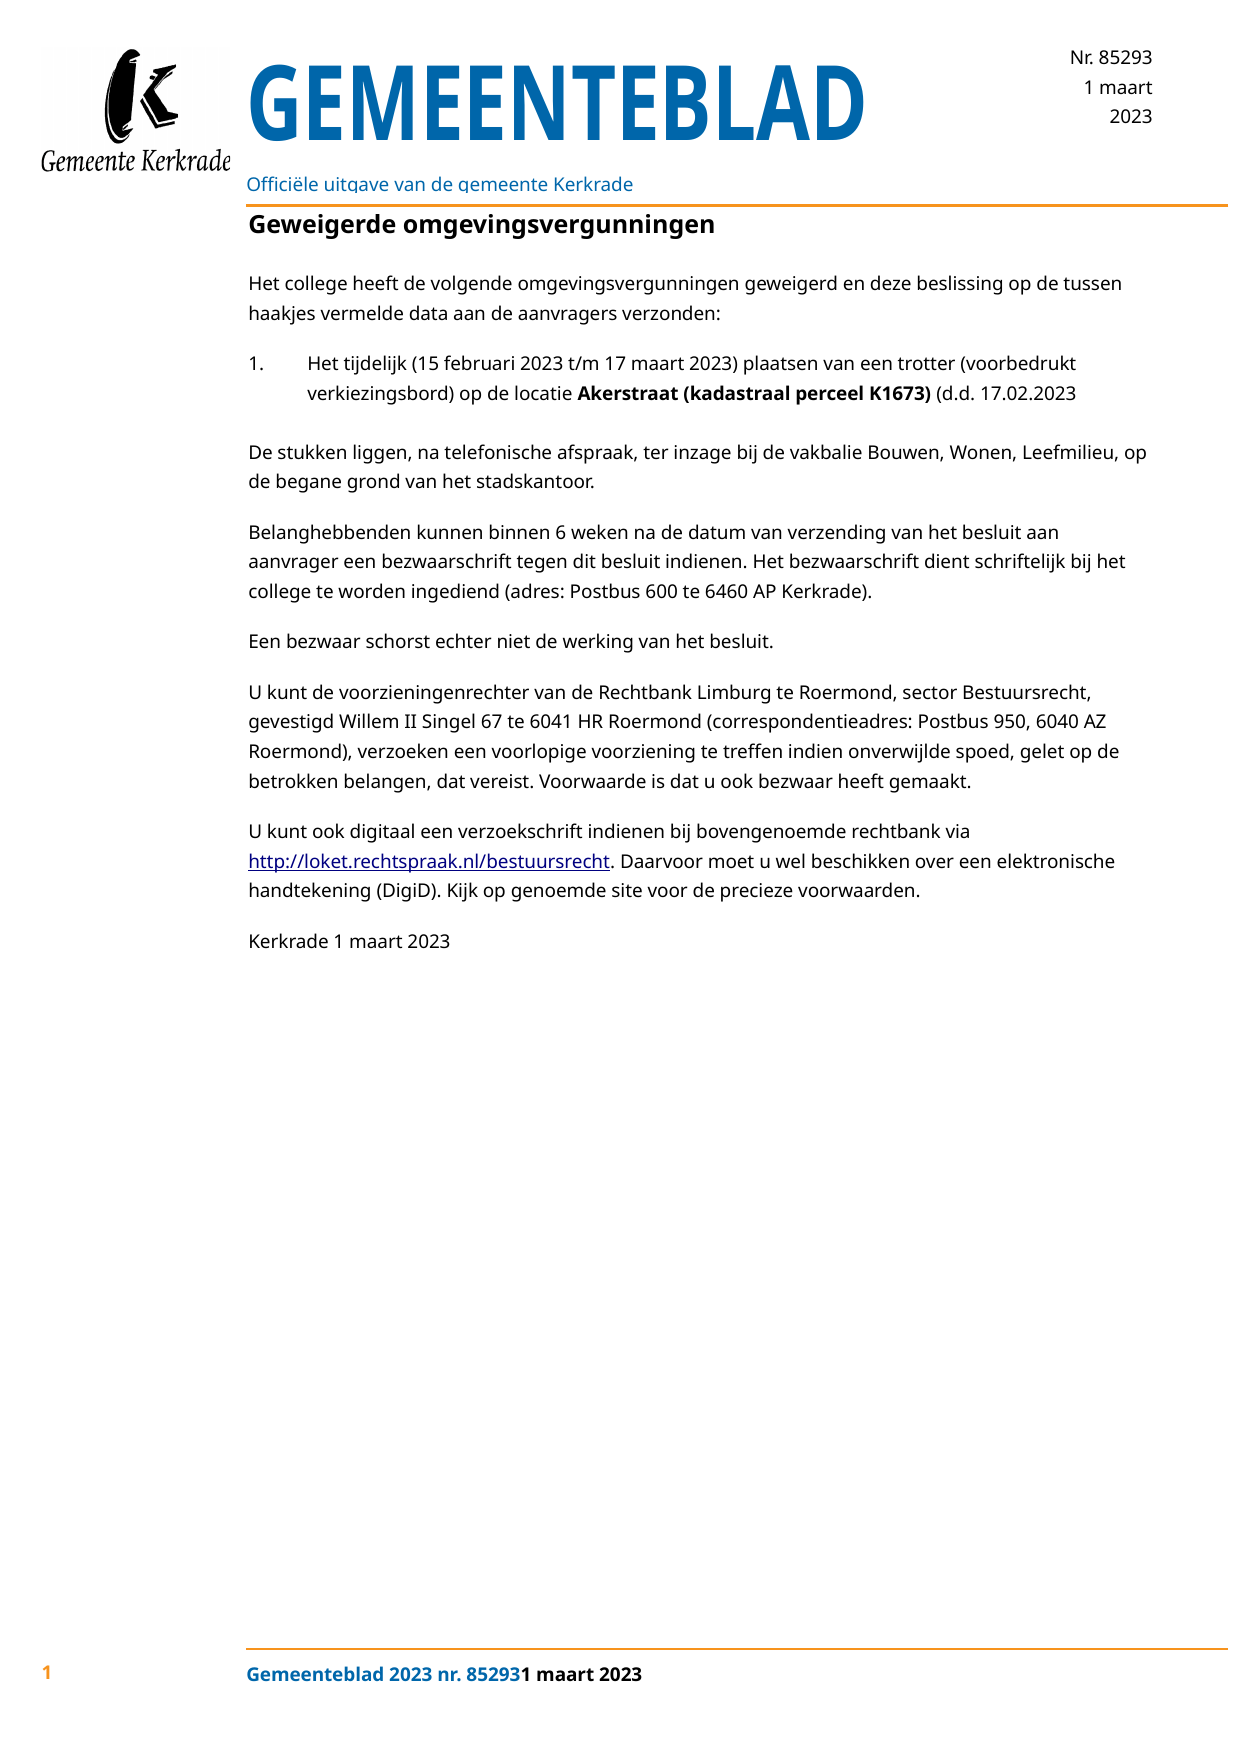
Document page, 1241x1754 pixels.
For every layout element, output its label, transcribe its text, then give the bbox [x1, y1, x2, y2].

text Een bezwaar schorst echter niet de werking van het besluit. [248, 629, 1152, 654]
text Belanghebbenden kunnen binnen 6 weken na de datum van verzending van het besluit aan aanvrager een bezwaarschrift tegen dit besluit indienen. Het bezwaarschrift dient schriftelijk bij het college te worden ingediend (adres: Postbus 600 te 6460 AP Kerkrade). [248, 519, 1152, 604]
list Het tijdelijk (15 februari 2023 t/m 17 maart 2023) plaatsen van een trotter (voorbedrukt verkiezingsbord) op de locatie Akerstraat (kadastraal perceel K1673) (d.d. 17.02.2023 [248, 350, 1152, 406]
text Geweigerde omgevingsvergunningen [248, 207, 1152, 241]
text De stukken liggen, na telefonische afspraak, ter inzage bij de vakbalie Bouwen, Wonen, Leefmilieu, op de begane grond van het stadskantoor. [248, 439, 1152, 494]
picture [41, 47, 231, 172]
text Het college heeft de volgende omgevingsvergunningen geweigerd en deze beslissing op de tussen haakjes vermelde data aan de aanvragers verzonden: [248, 270, 1152, 326]
text Kerkrade 1 maart 2023 [248, 928, 1152, 953]
text U kunt de voorzieningenrechter van de Rechtbank Limburg te Roermond, sector Bestuursrecht, gevestigd Willem II Singel 67 te 6041 HR Roermond (correspondentieadres: Postbus 950, 6040 AZ Roermond), verzoeken een voorlopige voorziening te treffen indien onverwijlde spoed, gelet op de betrokken belangen, dat vereist. Voorwaarde is dat u ook bezwaar heeft gemaakt. [248, 679, 1152, 793]
text U kunt ook digitaal een verzoekschrift indienen bij bovengenoemde rechtbank via http://loket.rechtspraak.nl/bestuursrecht. Daarvoor moet u wel beschikken over een elektronische handtekening (DigiD). Kijk op genoemde site voor de precieze voorwaarden. [248, 818, 1152, 903]
